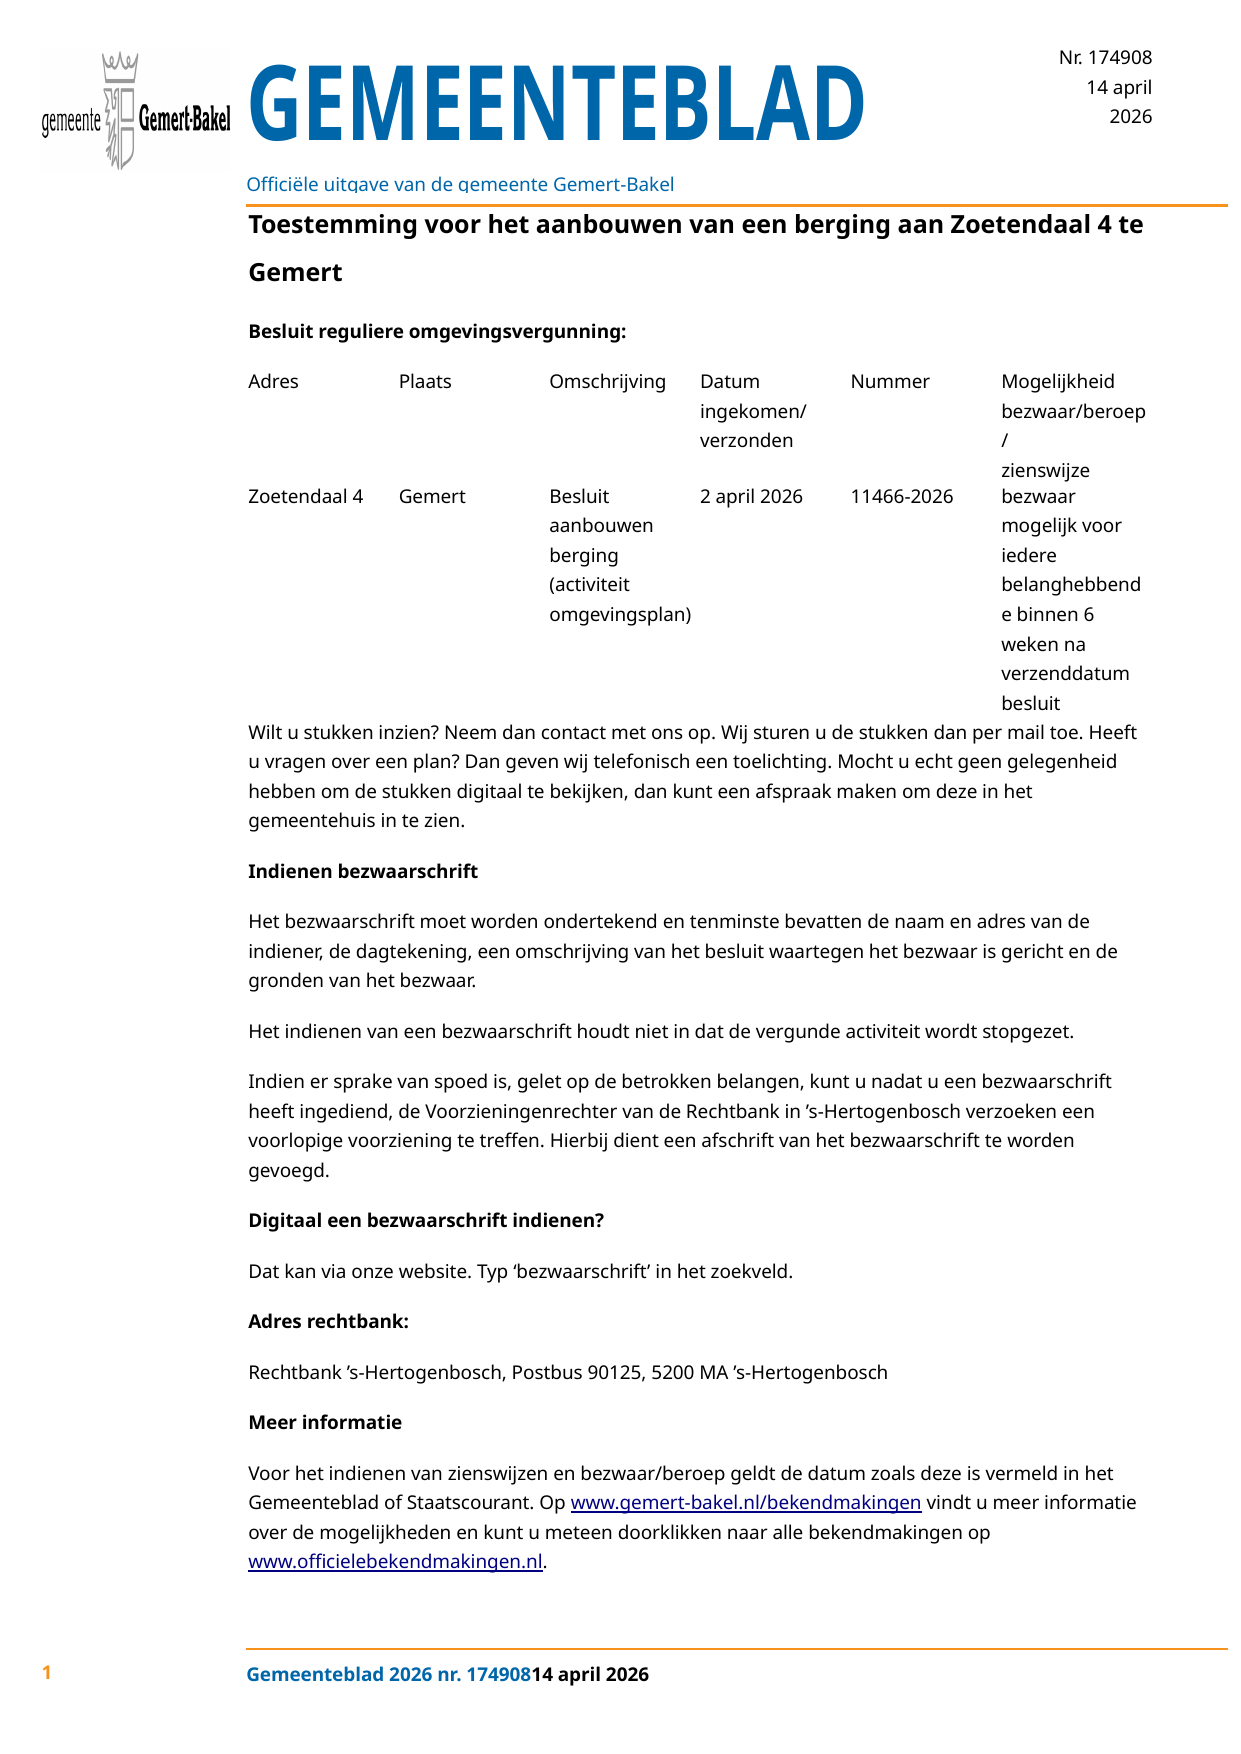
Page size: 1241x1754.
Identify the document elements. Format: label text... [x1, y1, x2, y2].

text Indien er sprake van spoed is, gelet op de betrokken belangen, kunt u nadat u een bezwaarschrift heeft ingediend, de Voorzieningenrechter van de Rechtbank in ’s-Hertogenbosch verzoeken een voorlopige voorziening te treffen. Hierbij dient een afschrift van het bezwaarschrift te worden gevoegd. [248, 1068, 1152, 1183]
text Besluit reguliere omgevingsvergunning: [248, 318, 1152, 344]
text Toestemming voor het aanbouwen van een berging aan Zoetendaal 4 te Gemert [248, 207, 1152, 288]
text Adres rechtbank: [248, 1308, 1152, 1334]
table_cell 2 april 2026 [700, 483, 850, 716]
table_cell bezwaar mogelijk voor iedere belanghebbende binnen 6 weken na verzenddatum besluit [1001, 483, 1152, 716]
text Meer informatie [248, 1409, 1152, 1435]
text Voor het indienen van zienswijzen en bezwaar/beroep geldt de datum zoals deze is vermeld in het Gemeenteblad of Staatscourant. Op www.gemert-bakel.nl/bekendmakingen vindt u meer informatie over de mogelijkheden en kunt u meteen doorklikken naar alle bekendmakingen op www.officielebekendmakingen.nl. [248, 1460, 1152, 1574]
text Rechtbank ’s-Hertogenbosch, Postbus 90125, 5200 MA ’s-Hertogenbosch [248, 1359, 1152, 1385]
table_header Adres [248, 369, 398, 483]
table_cell 11466-2026 [850, 483, 1001, 716]
text Het indienen van een bezwaarschrift houdt niet in dat de vergunde activiteit wordt stopgezet. [248, 1018, 1152, 1044]
table_header Plaats [399, 369, 549, 483]
text Indienen bezwaarschrift [248, 858, 1152, 884]
table_header Omschrijving [549, 369, 700, 483]
text Het bezwaarschrift moet worden ondertekend en tenminste bevatten de naam en adres van de indiener, de dagtekening, een omschrijving van het besluit waartegen het bezwaar is gericht en de gronden van het bezwaar. [248, 908, 1152, 993]
table_cell Gemert [399, 483, 549, 716]
picture [41, 47, 231, 172]
text Digitaal een bezwaarschrift indienen? [248, 1208, 1152, 1233]
text Dat kan via onze website. Typ ‘bezwaarschrift’ in het zoekveld. [248, 1258, 1152, 1284]
table_header Datum ingekomen/ verzonden [700, 369, 850, 483]
table_header Mogelijkheid bezwaar/beroep/ zienswijze [1001, 369, 1152, 483]
text Wilt u stukken inzien? Neem dan contact met ons op. Wij sturen u de stukken dan per mail toe. Heeft u vragen over een plan? Dan geven wij telefonisch een toelichting. Mocht u echt geen gelegenheid hebben om de stukken digitaal te bekijken, dan kunt een afspraak maken om deze in het gemeentehuis in te zien. [248, 719, 1152, 833]
table_cell Zoetendaal 4 [248, 483, 398, 716]
table_header Nummer [850, 369, 1001, 483]
table_cell Besluit aanbouwen berging (activiteit omgevingsplan) [549, 483, 700, 716]
